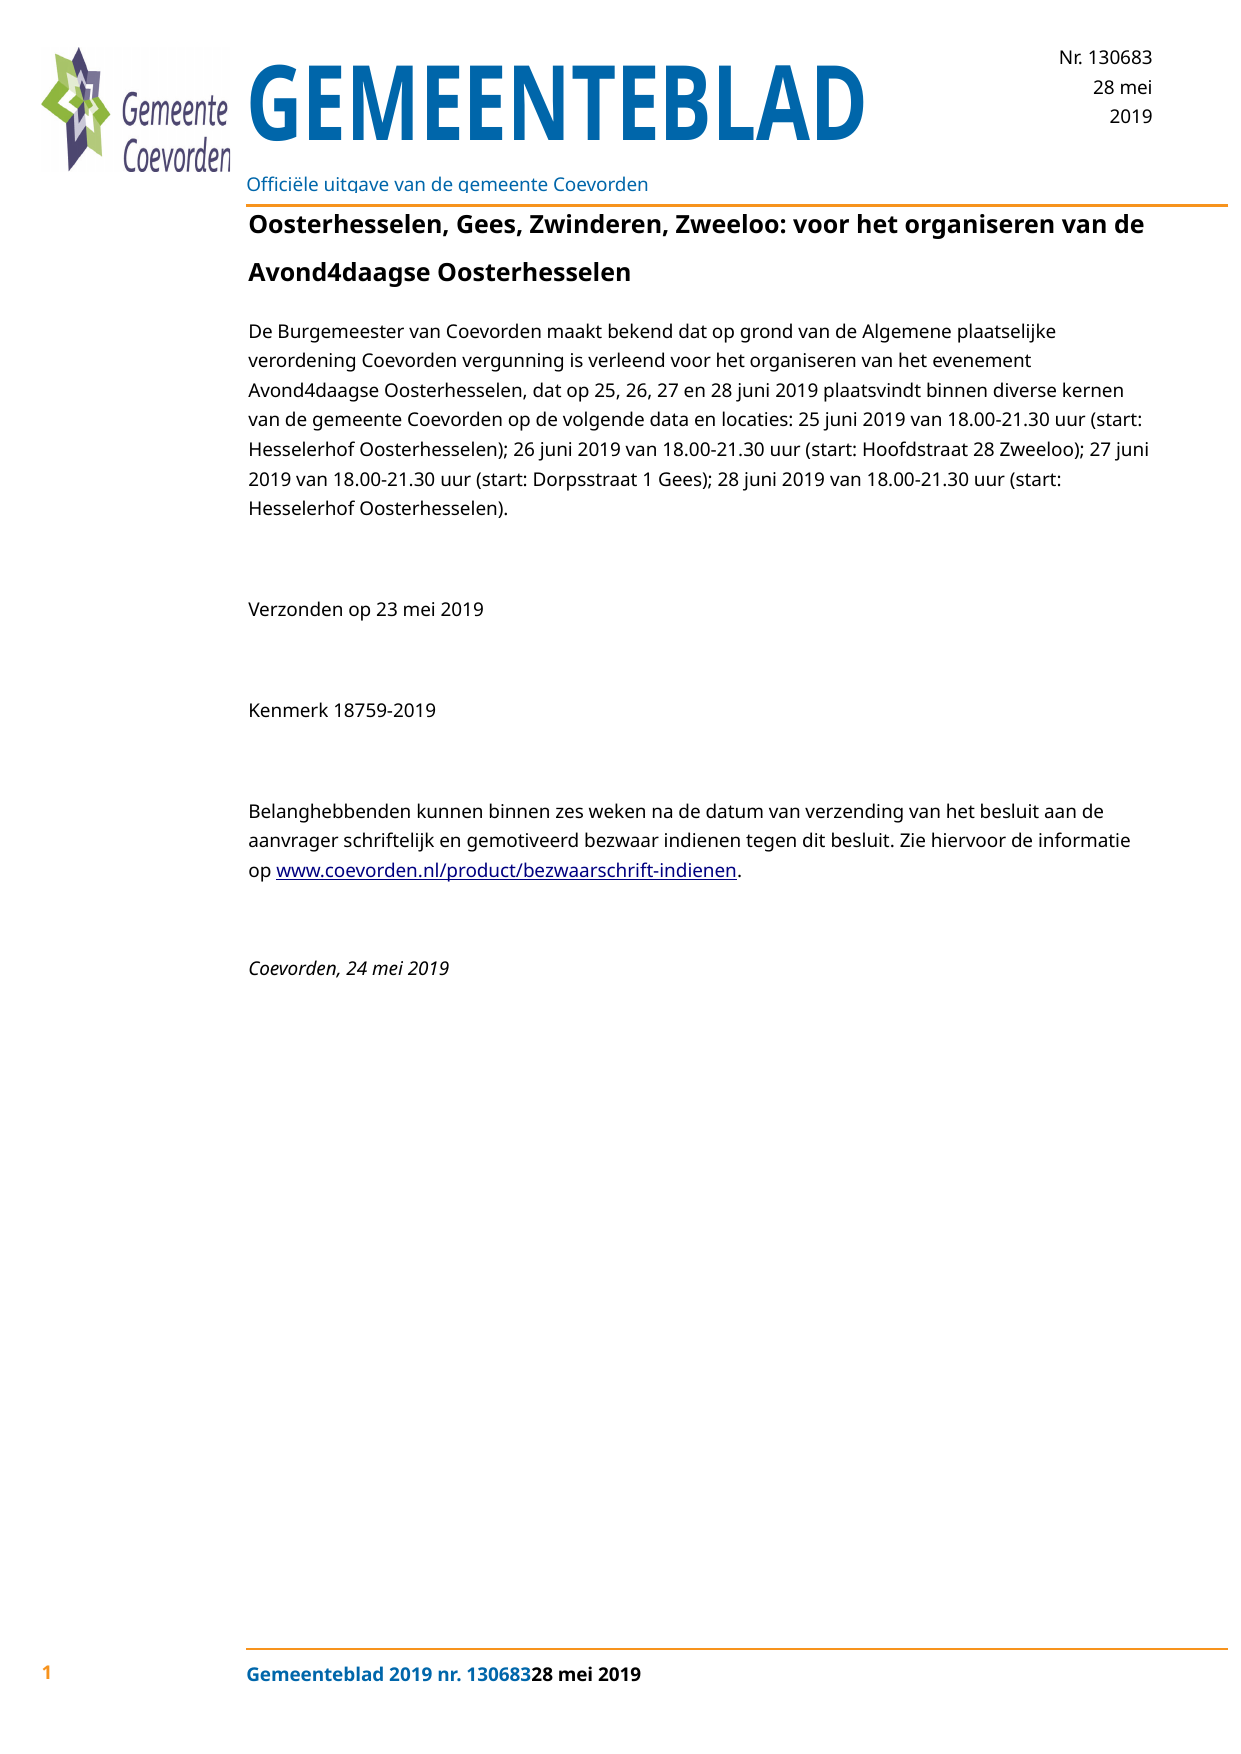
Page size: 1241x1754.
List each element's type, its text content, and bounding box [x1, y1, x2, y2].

text Verzonden op 23 mei 2019 [248, 596, 1152, 622]
text Oosterhesselen, Gees, Zwinderen, Zweeloo: voor het organiseren van de Avond4daagse Oosterhesselen [248, 207, 1152, 288]
text De Burgemeester van Coevorden maakt bekend dat op grond van de Algemene plaatselijke verordening Coevorden vergunning is verleend voor het organiseren van het evenement Avond4daagse Oosterhesselen, dat op 25, 26, 27 en 28 juni 2019 plaatsvindt binnen diverse kernen van de gemeente Coevorden op de volgende data en locaties: 25 juni 2019 van 18.00-21.30 uur (start: Hesselerhof Oosterhesselen); 26 juni 2019 van 18.00-21.30 uur (start: Hoofdstraat 28 Zweeloo); 27 juni 2019 van 18.00-21.30 uur (start: Dorpsstraat 1 Gees); 28 juni 2019 van 18.00-21.30 uur (start: Hesselerhof Oosterhesselen). [248, 318, 1152, 521]
text Kenmerk 18759-2019 [248, 697, 1152, 723]
text Belanghebbenden kunnen binnen zes weken na de datum van verzending van het besluit aan de aanvrager schriftelijk en gemotiveerd bezwaar indienen tegen dit besluit. Zie hiervoor de informatie op www.coevorden.nl/product/bezwaarschrift-indienen. [248, 798, 1152, 883]
text Coevorden, 24 mei 2019 [248, 955, 1152, 981]
picture [41, 47, 231, 172]
